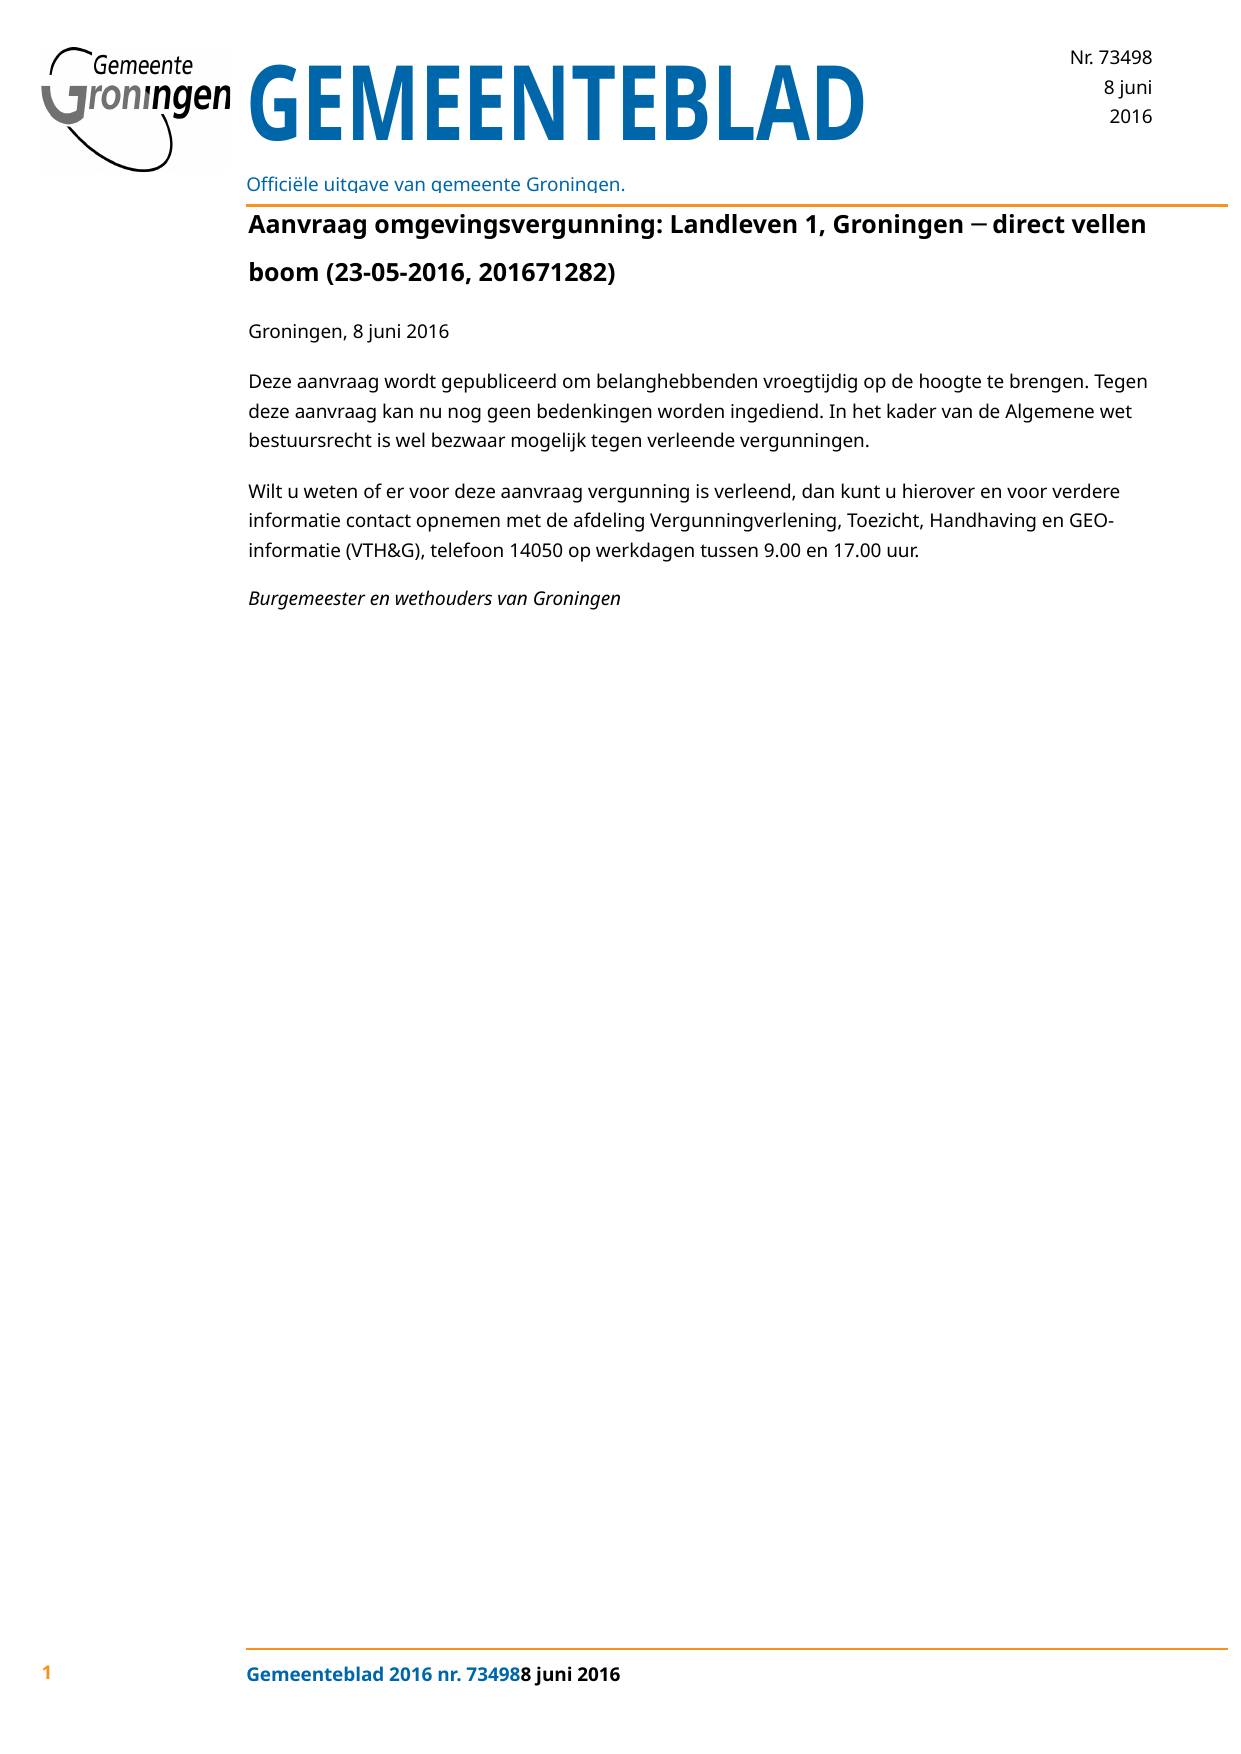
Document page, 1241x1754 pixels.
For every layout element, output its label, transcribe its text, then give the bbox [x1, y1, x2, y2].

picture [41, 47, 231, 172]
text Wilt u weten of er voor deze aanvraag vergunning is verleend, dan kunt u hierover en voor verdere informatie contact opnemen met de afdeling Vergunningverlening, Toezicht, Handhaving en GEO-informatie (VTH&G), telefoon 14050 op werkdagen tussen 9.00 en 17.00 uur. [248, 478, 1152, 563]
text Aanvraag omgevingsvergunning: Landleven 1, Groningen ─ direct vellen boom (23-05-2016, 201671282) [248, 207, 1152, 288]
text Burgemeester en wethouders van Groningen [248, 585, 1152, 611]
text Deze aanvraag wordt gepubliceerd om belanghebbenden vroegtijdig op de hoogte te brengen. Tegen deze aanvraag kan nu nog geen bedenkingen worden ingediend. In het kader van de Algemene wet bestuursrecht is wel bezwaar mogelijk tegen verleende vergunningen. [248, 368, 1152, 453]
text Groningen, 8 juni 2016 [248, 318, 1152, 344]
